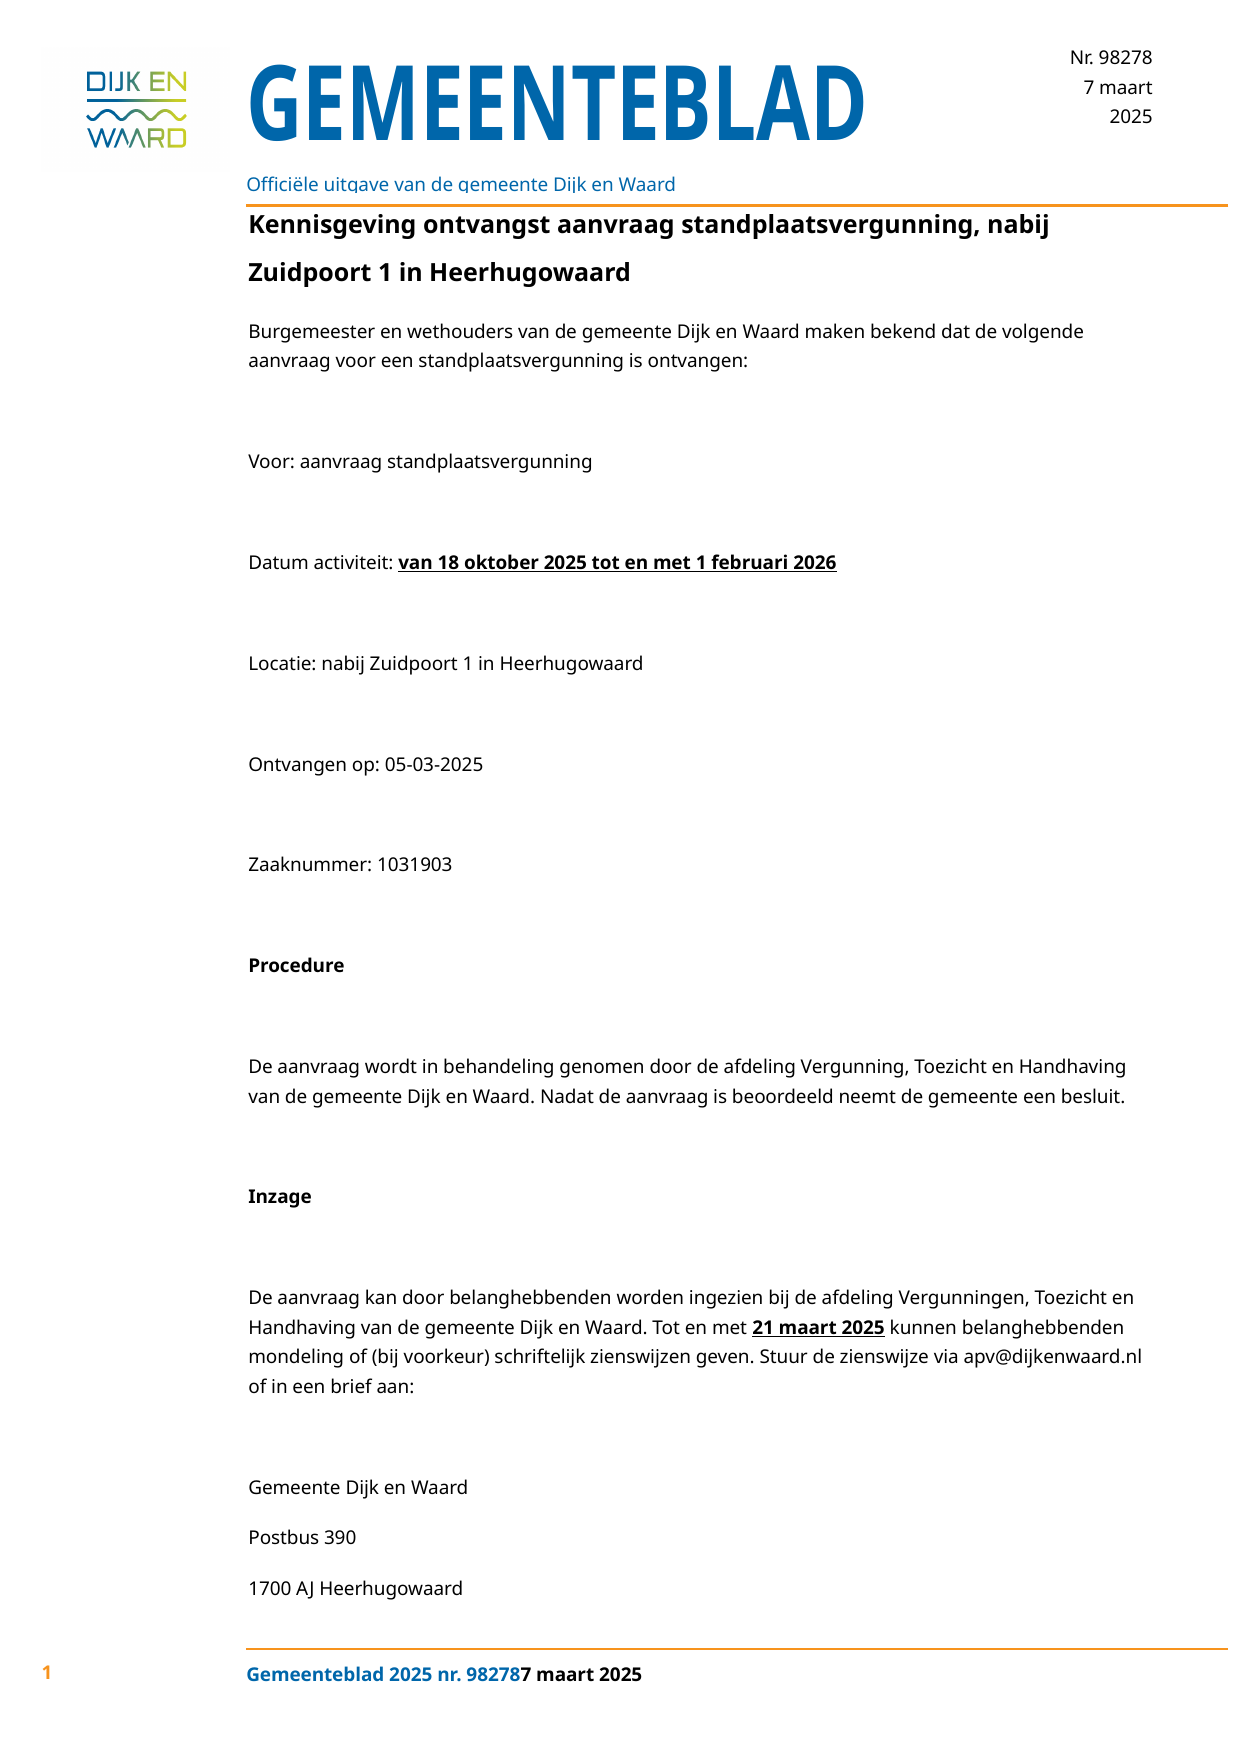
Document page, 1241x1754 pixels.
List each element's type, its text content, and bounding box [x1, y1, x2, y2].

text De aanvraag kan door belanghebbenden worden ingezien bij de afdeling Vergunningen, Toezicht en Handhaving van de gemeente Dijk en Waard. Tot en met 21 maart 2025 kunnen belanghebbenden mondeling of (bij voorkeur) schriftelijk zienswijzen geven. Stuur de zienswijze via apv@dijkenwaard.nl of in een brief aan: [248, 1284, 1152, 1399]
text Burgemeester en wethouders van de gemeente Dijk en Waard maken bekend dat de volgende aanvraag voor een standplaatsvergunning is ontvangen: [248, 318, 1152, 373]
text Datum activiteit: van 18 oktober 2025 tot en met 1 februari 2026 [248, 549, 1152, 575]
text Voor: aanvraag standplaatsvergunning [248, 448, 1152, 474]
picture [41, 47, 231, 172]
text Postbus 390 [248, 1524, 1152, 1550]
text Procedure [248, 952, 1152, 978]
text Gemeente Dijk en Waard [248, 1474, 1152, 1500]
text De aanvraag wordt in behandeling genomen door de afdeling Vergunning, Toezicht en Handhaving van de gemeente Dijk en Waard. Nadat de aanvraag is beoordeeld neemt de gemeente een besluit. [248, 1053, 1152, 1109]
text 1700 AJ Heerhugowaard [248, 1575, 1152, 1601]
text Ontvangen op: 05-03-2025 [248, 751, 1152, 777]
text Inzage [248, 1184, 1152, 1209]
text Zaaknummer: 1031903 [248, 852, 1152, 877]
text Locatie: nabij Zuidpoort 1 in Heerhugowaard [248, 650, 1152, 676]
text Kennisgeving ontvangst aanvraag standplaatsvergunning, nabij Zuidpoort 1 in Heerhugowaard [248, 207, 1152, 288]
